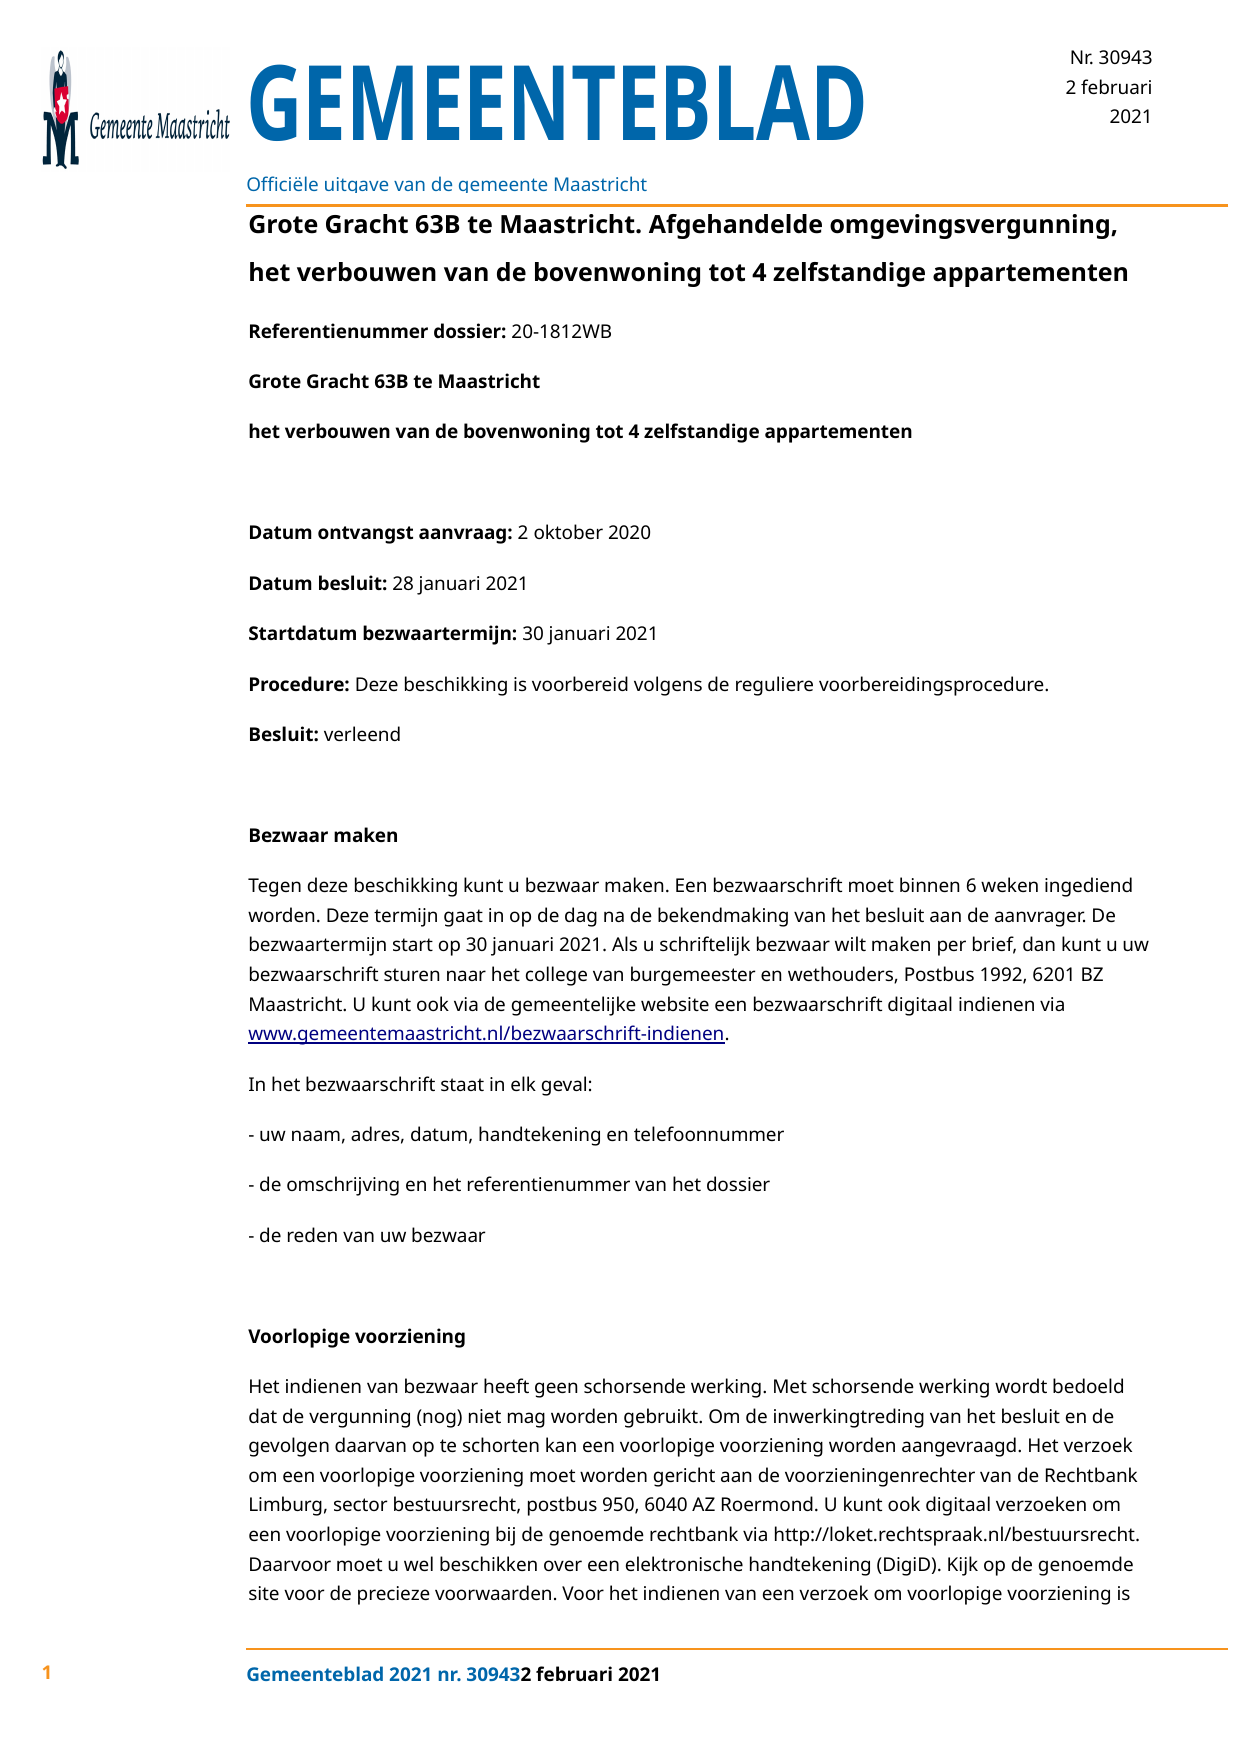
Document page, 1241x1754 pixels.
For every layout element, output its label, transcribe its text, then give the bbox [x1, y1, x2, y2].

text - de omschrijving en het referentienummer van het dossier [248, 1172, 1152, 1197]
text Grote Gracht 63B te Maastricht. Afgehandelde omgevingsvergunning, het verbouwen van de bovenwoning tot 4 zelfstandige appartementen [248, 207, 1152, 288]
text Datum besluit: 28 januari 2021 [248, 570, 1152, 596]
picture [41, 47, 231, 172]
text Bezwaar maken [248, 822, 1152, 848]
text - uw naam, adres, datum, handtekening en telefoonnummer [248, 1121, 1152, 1147]
text Grote Gracht 63B te Maastricht [248, 368, 1152, 394]
text In het bezwaarschrift staat in elk geval: [248, 1071, 1152, 1097]
text het verbouwen van de bovenwoning tot 4 zelfstandige appartementen [248, 419, 1152, 444]
text Het indienen van bezwaar heeft geen schorsende werking. Met schorsende werking wordt bedoeld dat de vergunning (nog) niet mag worden gebruikt. Om de inwerkingtreding van het besluit en de gevolgen daarvan op te schorten kan een voorlopige voorziening worden aangevraagd. Het verzoek om een voorlopige voorziening moet worden gericht aan de voorzieningenrechter van de Rechtbank Limburg, sector bestuursrecht, postbus 950, 6040 AZ Roermond. U kunt ook digitaal verzoeken om een voorlopige voorziening bij de genoemde rechtbank via http://loket.rechtspraak.nl/bestuursrecht. Daarvoor moet u wel beschikken over een elektronische handtekening (DigiD). Kijk op de genoemde site voor de precieze voorwaarden. Voor het indienen van een verzoek om voorlopige voorziening is [248, 1373, 1152, 1606]
text Voorlopige voorziening [248, 1323, 1152, 1349]
text Datum ontvangst aanvraag: 2 oktober 2020 [248, 519, 1152, 545]
text - de reden van uw bezwaar [248, 1222, 1152, 1248]
text Besluit: verleend [248, 721, 1152, 747]
text Referentienummer dossier: 20-1812WB [248, 318, 1152, 344]
text Tegen deze beschikking kunt u bezwaar maken. Een bezwaarschrift moet binnen 6 weken ingediend worden. Deze termijn gaat in op de dag na de bekendmaking van het besluit aan de aanvrager. De bezwaartermijn start op 30 januari 2021. Als u schriftelijk bezwaar wilt maken per brief, dan kunt u uw bezwaarschrift sturen naar het college van burgemeester en wethouders, Postbus 1992, 6201 BZ Maastricht. U kunt ook via de gemeentelijke website een bezwaarschrift digitaal indienen via www.gemeentemaastricht.nl/bezwaarschrift-indienen. [248, 872, 1152, 1046]
text Startdatum bezwaartermijn: 30 januari 2021 [248, 620, 1152, 646]
text Procedure: Deze beschikking is voorbereid volgens de reguliere voorbereidingsprocedure. [248, 671, 1152, 697]
